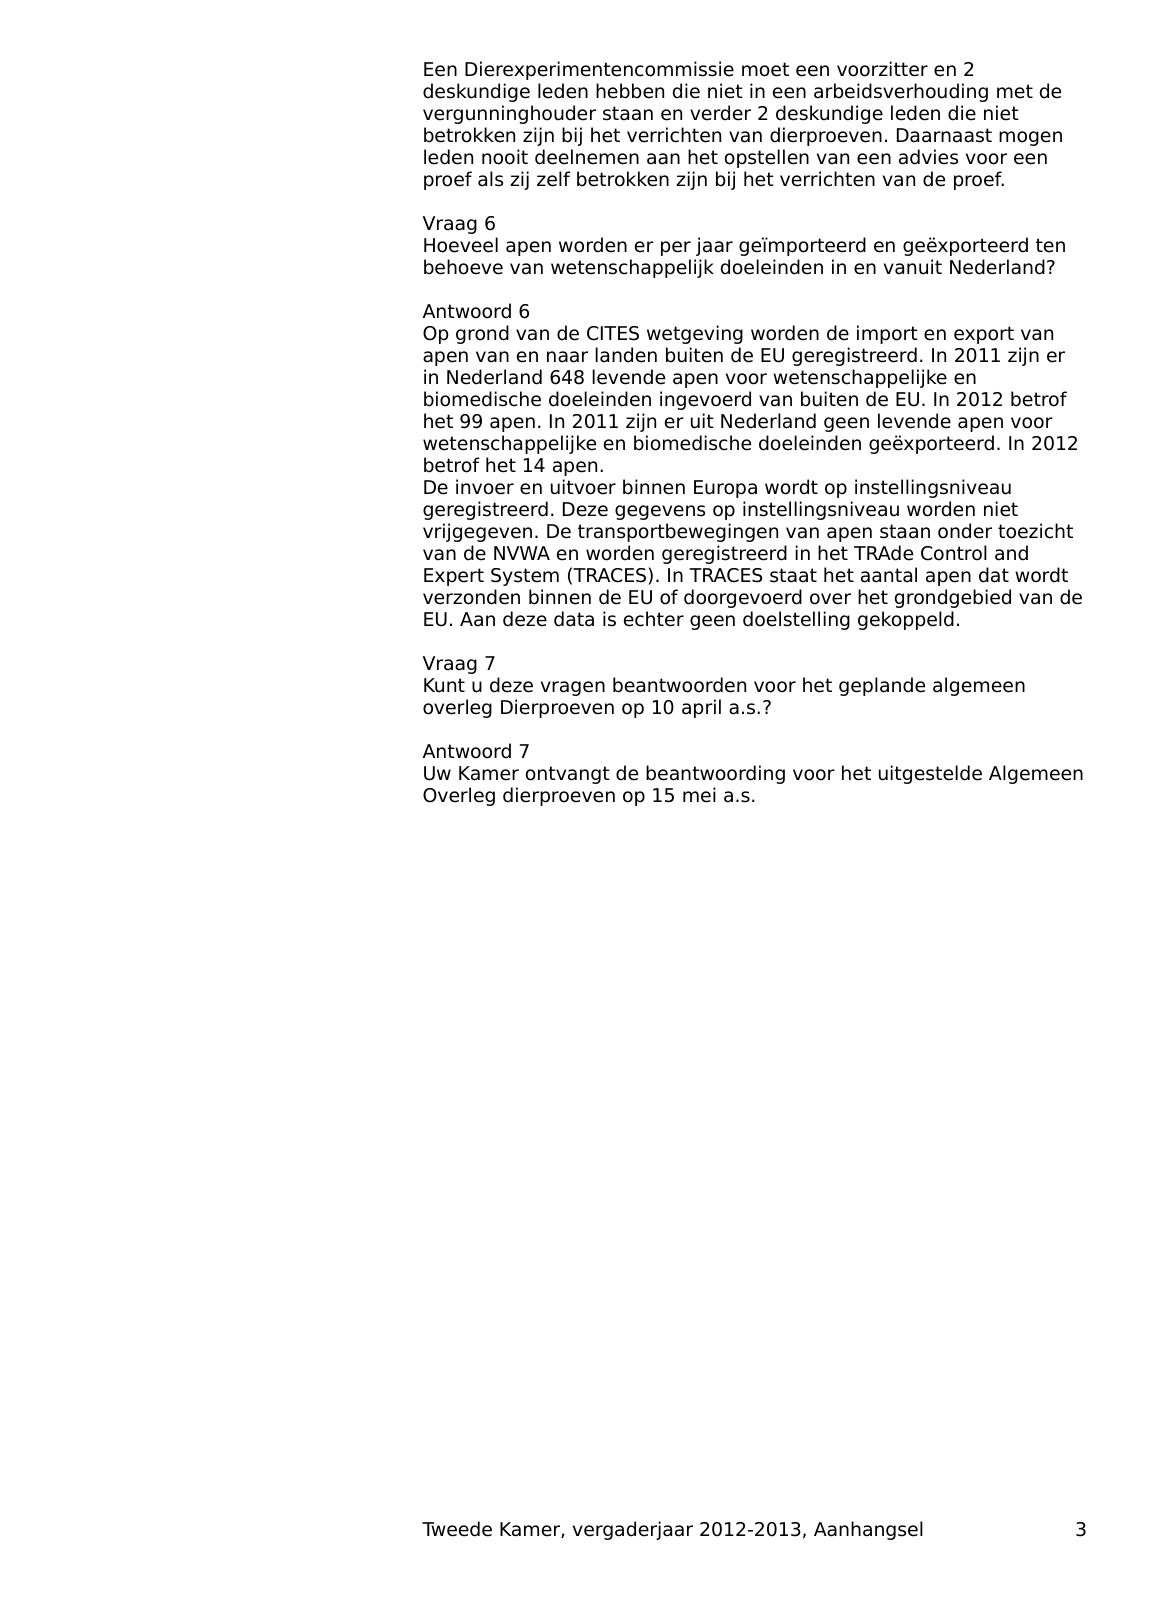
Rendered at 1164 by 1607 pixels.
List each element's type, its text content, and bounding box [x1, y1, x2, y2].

text Antwoord 6 [422, 301, 1087, 323]
text Vraag 6 [422, 213, 1087, 235]
text Een Dierexperimentencommissie moet een voorzitter en 2 deskundige leden hebben die niet in een arbeidsverhouding met de vergunninghouder staan en verder 2 deskundige leden die niet betrokken zijn bij het verrichten van dierproeven. Daarnaast mogen leden nooit deelnemen aan het opstellen van een advies voor een proef als zij zelf betrokken zijn bij het verrichten van de proef. [422, 59, 1087, 191]
text Kunt u deze vragen beantwoorden voor het geplande algemeen overleg Dierproeven op 10 april a.s.? [422, 675, 1087, 719]
text De invoer en uitvoer binnen Europa wordt op instellingsniveau geregistreerd. Deze gegevens op instellingsniveau worden niet vrijgegeven. De transportbewegingen van apen staan onder toezicht van de NVWA en worden geregistreerd in het TRAde Control and Expert System (TRACES). In TRACES staat het aantal apen dat wordt verzonden binnen de EU of doorgevoerd over het grondgebied van de EU. Aan deze data is echter geen doelstelling gekoppeld. [422, 477, 1087, 631]
text Antwoord 7 [422, 741, 1087, 763]
text Hoeveel apen worden er per jaar geïmporteerd en geëxporteerd ten behoeve van wetenschappelijk doeleinden in en vanuit Nederland? [422, 235, 1087, 279]
text Uw Kamer ontvangt de beantwoording voor het uitgestelde Algemeen Overleg dierproeven op 15 mei a.s. [422, 763, 1087, 807]
text Vraag 7 [422, 653, 1087, 675]
text Op grond van de CITES wetgeving worden de import en export van apen van en naar landen buiten de EU geregistreerd. In 2011 zijn er in Nederland 648 levende apen voor wetenschappelijke en biomedische doeleinden ingevoerd van buiten de EU. In 2012 betrof het 99 apen. In 2011 zijn er uit Nederland geen levende apen voor wetenschappelijke en biomedische doeleinden geëxporteerd. In 2012 betrof het 14 apen. [422, 323, 1087, 477]
